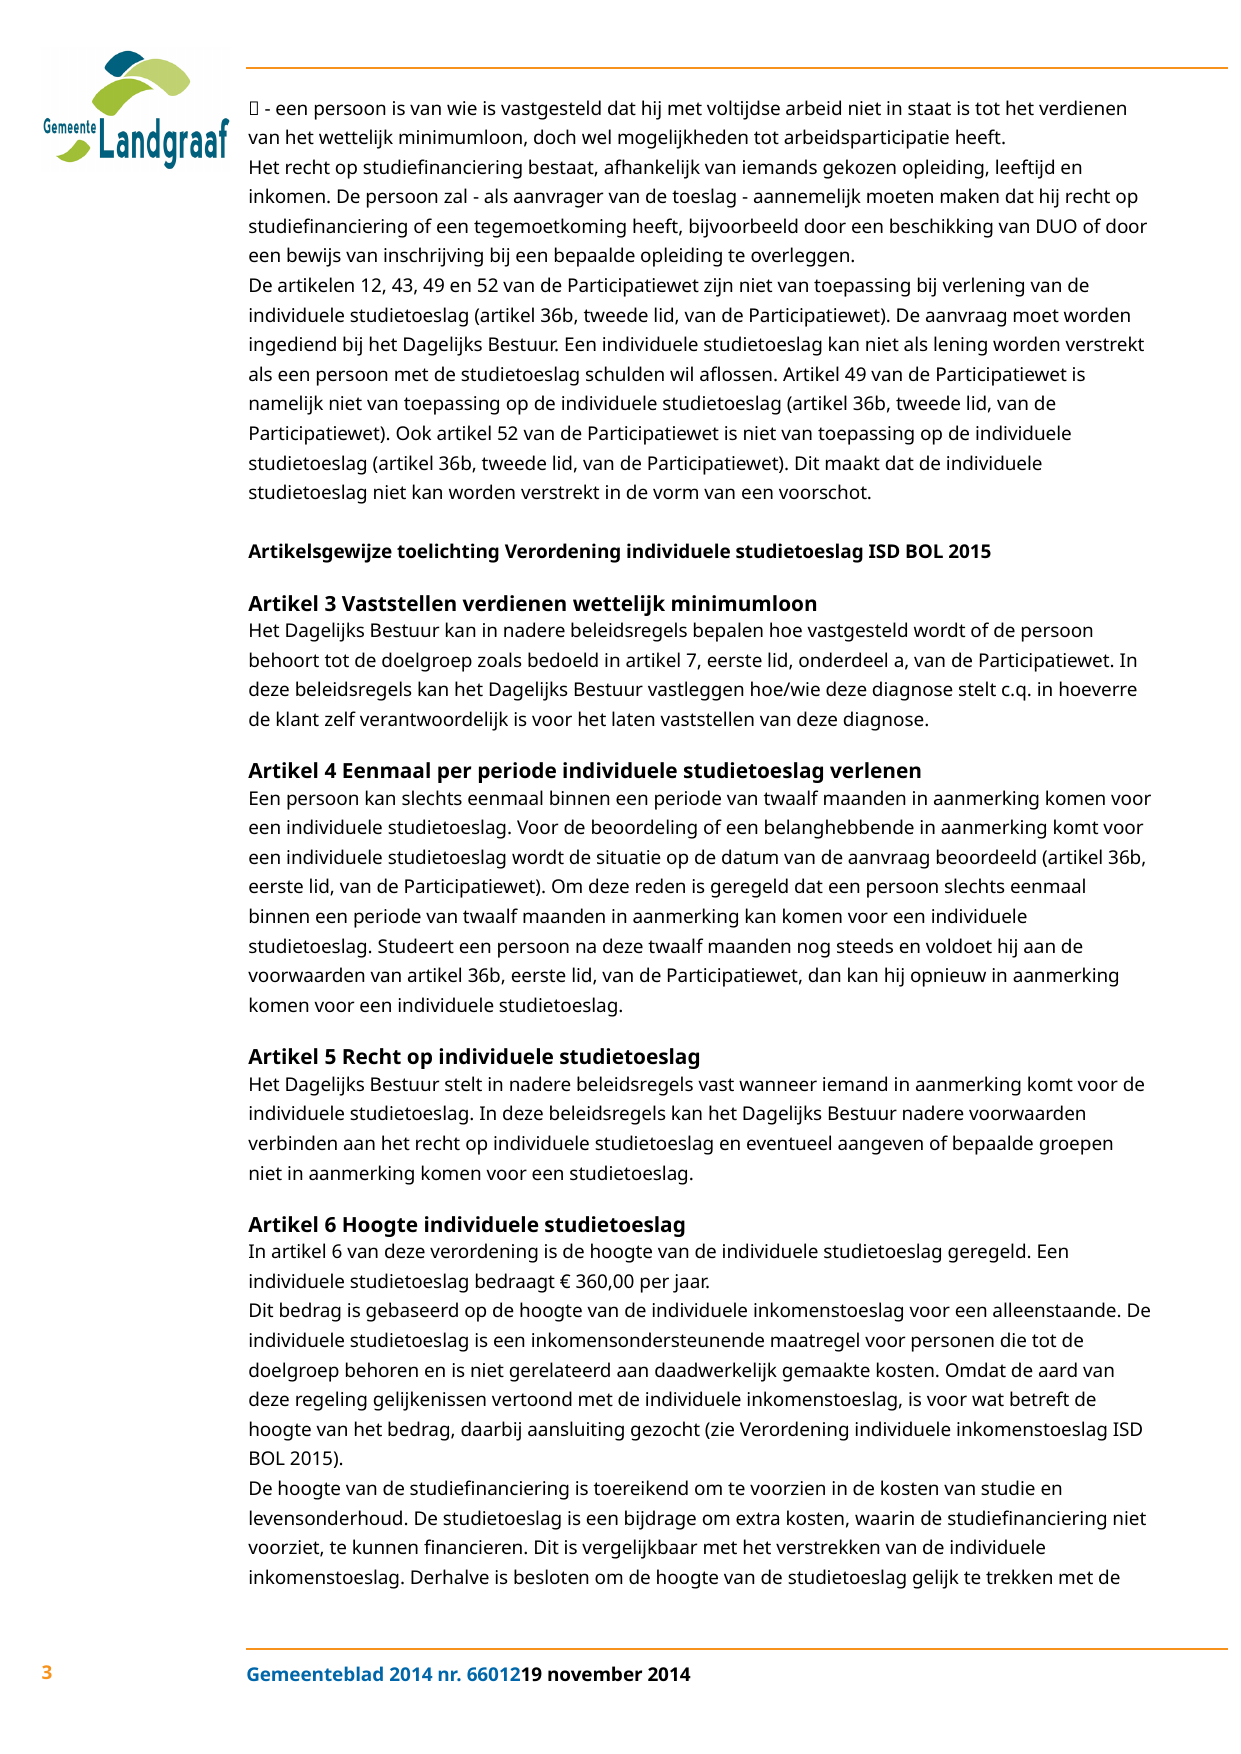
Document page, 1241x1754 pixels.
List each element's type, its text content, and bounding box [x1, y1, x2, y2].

text Een persoon kan slechts eenmaal binnen een periode van twaalf maanden in aanmerking komen voor een individuele studietoeslag. Voor de beoordeling of een belanghebbende in aanmerking komt voor een individuele studietoeslag wordt de situatie op de datum van de aanvraag beoordeeld (artikel 36b, eerste lid, van de Participatiewet). Om deze reden is geregeld dat een persoon slechts eenmaal binnen een periode van twaalf maanden in aanmerking kan komen voor een individuele studietoeslag. Studeert een persoon na deze twaalf maanden nog steeds en voldoet hij aan de voorwaarden van artikel 36b, eerste lid, van de Participatiewet, dan kan hij opnieuw in aanmerking komen voor een individuele studietoeslag. [248, 785, 1152, 1018]
text Het Dagelijks Bestuur stelt in nadere beleidsregels vast wanneer iemand in aanmerking komt voor de individuele studietoeslag. In deze beleidsregels kan het Dagelijks Bestuur nadere voorwaarden verbinden aan het recht op individuele studietoeslag en eventueel aangeven of bepaalde groepen niet in aanmerking komen voor een studietoeslag. [248, 1071, 1152, 1185]
text Het Dagelijks Bestuur kan in nadere beleidsregels bepalen hoe vastgesteld wordt of de persoon behoort tot de doelgroep zoals bedoeld in artikel 7, eerste lid, onderdeel a, van de Participatiewet. In deze beleidsregels kan het Dagelijks Bestuur vastleggen hoe/wie deze diagnose stelt c.q. in hoeverre de klant zelf verantwoordelijk is voor het laten vaststellen van deze diagnose. [248, 617, 1152, 732]
text Artikel 6 Hoogte individuele studietoeslag [248, 1210, 1152, 1238]
text De hoogte van de studiefinanciering is toereikend om te voorzien in de kosten van studie en levensonderhoud. De studietoeslag is een bijdrage om extra kosten, waarin de studiefinanciering niet voorziet, te kunnen financieren. Dit is vergelijkbaar met het verstrekken van de individuele inkomenstoeslag. Derhalve is besloten om de hoogte van de studietoeslag gelijk te trekken met de [248, 1475, 1152, 1590]
text Artikel 4 Eenmaal per periode individuele studietoeslag verlenen [248, 757, 1152, 785]
text Artikel 5 Recht op individuele studietoeslag [248, 1042, 1152, 1071]
picture [41, 47, 231, 172]
text De artikelen 12, 43, 49 en 52 van de Participatiewet zijn niet van toepassing bij verlening van de individuele studietoeslag (artikel 36b, tweede lid, van de Participatiewet). De aanvraag moet worden ingediend bij het Dagelijks Bestuur. Een individuele studietoeslag kan niet als lening worden verstrekt als een persoon met de studietoeslag schulden wil aflossen. Artikel 49 van de Participatiewet is namelijk niet van toepassing op de individuele studietoeslag (artikel 36b, tweede lid, van de Participatiewet). Ook artikel 52 van de Participatiewet is niet van toepassing op de individuele studietoeslag (artikel 36b, tweede lid, van de Participatiewet). Dit maakt dat de individuele studietoeslag niet kan worden verstrekt in de vorm van een voorschot. [248, 272, 1152, 505]
text  - een persoon is van wie is vastgesteld dat hij met voltijdse arbeid niet in staat is tot het verdienen van het wettelijk minimumloon, doch wel mogelijkheden tot arbeidsparticipatie heeft. [248, 95, 1152, 150]
text In artikel 6 van deze verordening is de hoogte van de individuele studietoeslag geregeld. Een individuele studietoeslag bedraagt € 360,00 per jaar. [248, 1238, 1152, 1294]
text Dit bedrag is gebaseerd op de hoogte van de individuele inkomenstoeslag voor een alleenstaande. De individuele studietoeslag is een inkomensondersteunende maatregel voor personen die tot de doelgroep behoren en is niet gerelateerd aan daadwerkelijk gemaakte kosten. Omdat de aard van deze regeling gelijkenissen vertoond met de individuele inkomenstoeslag, is voor wat betreft de hoogte van het bedrag, daarbij aansluiting gezocht (zie Verordening individuele inkomenstoeslag ISD BOL 2015). [248, 1298, 1152, 1471]
text Artikelsgewijze toelichting Verordening individuele studietoeslag ISD BOL 2015 [248, 538, 1152, 564]
text Het recht op studiefinanciering bestaat, afhankelijk van iemands gekozen opleiding, leeftijd en inkomen. De persoon zal - als aanvrager van de toeslag - aannemelijk moeten maken dat hij recht op studiefinanciering of een tegemoetkoming heeft, bijvoorbeeld door een beschikking van DUO of door een bewijs van inschrijving bij een bepaalde opleiding te overleggen. [248, 154, 1152, 268]
text Artikel 3 Vaststellen verdienen wettelijk minimumloon [248, 589, 1152, 617]
